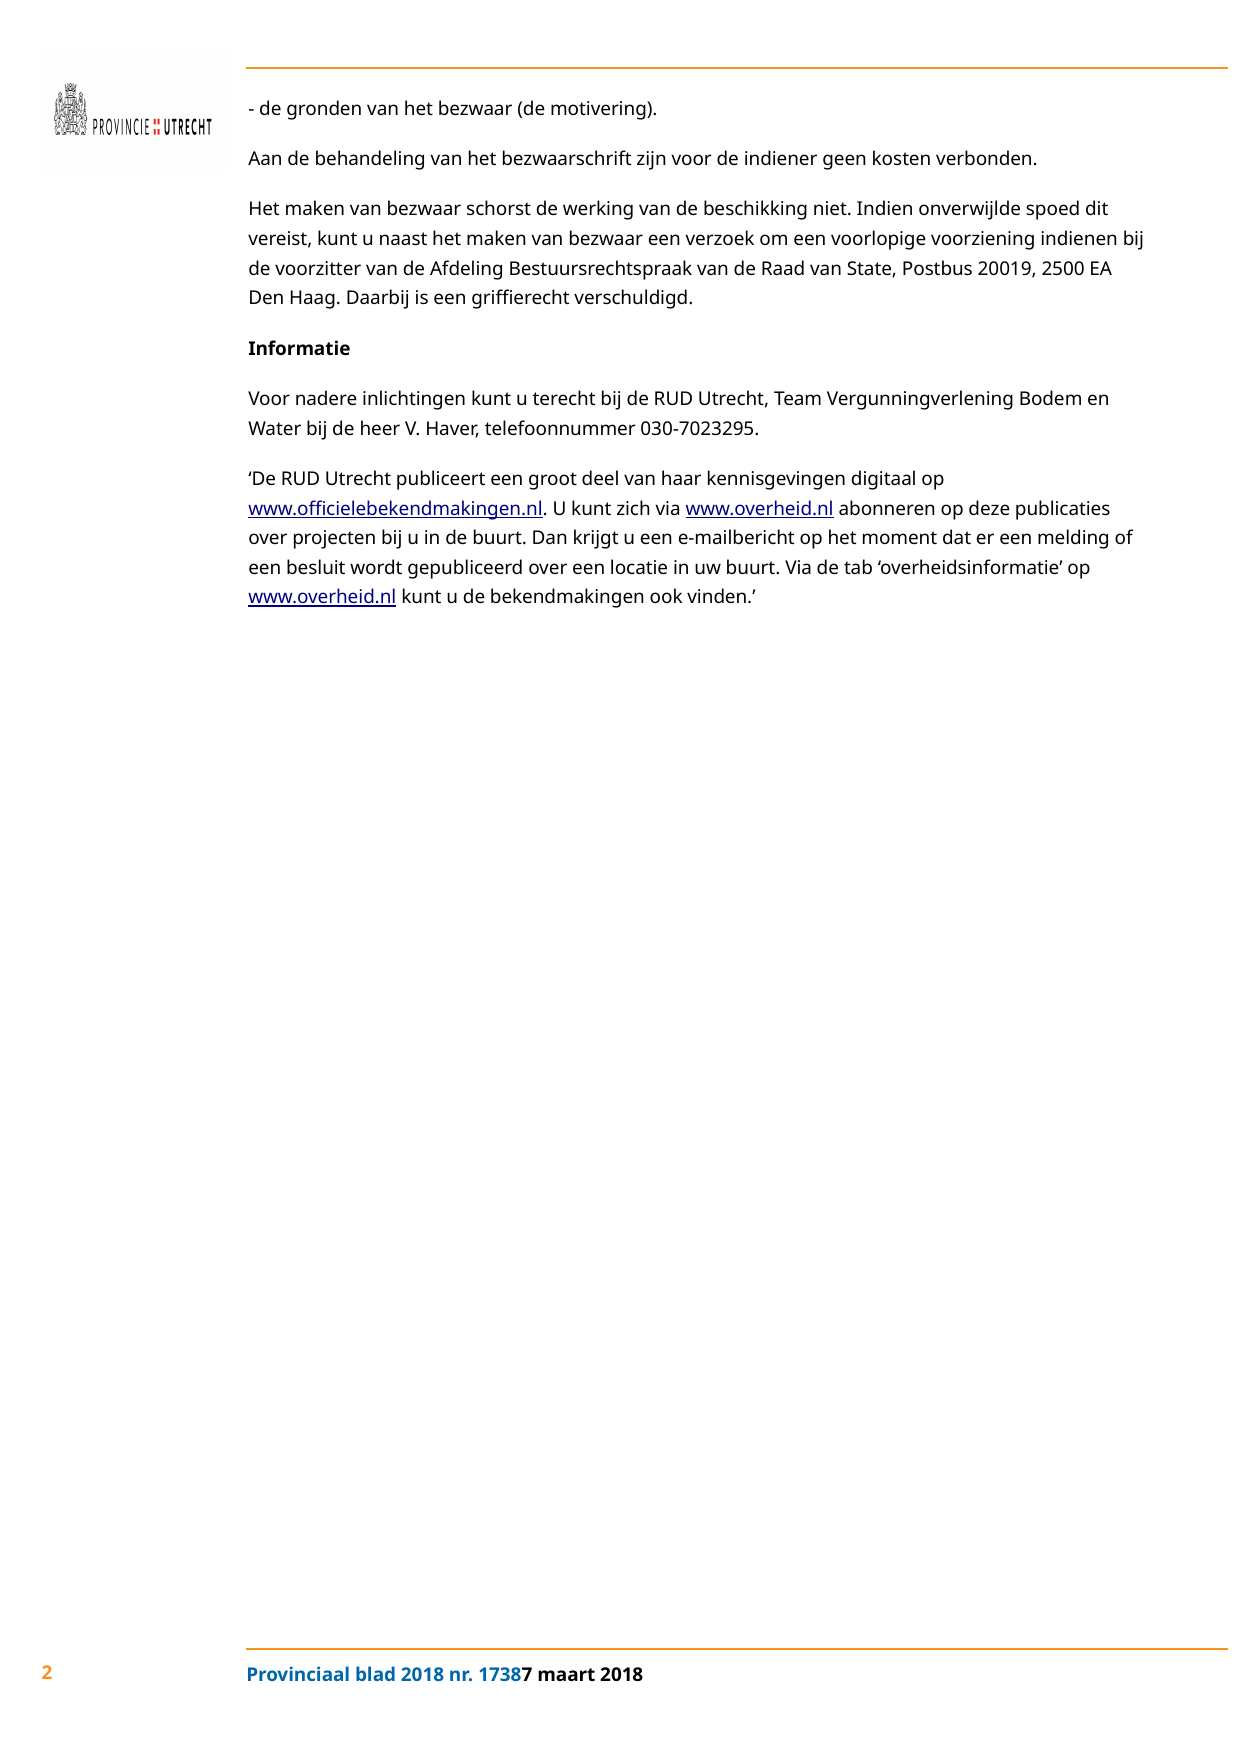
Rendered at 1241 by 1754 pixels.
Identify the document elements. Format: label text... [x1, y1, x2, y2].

text - de gronden van het bezwaar (de motivering). [248, 95, 1152, 121]
text Voor nadere inlichtingen kunt u terecht bij de RUD Utrecht, Team Vergunningverlening Bodem en Water bij de heer V. Haver, telefoonnummer 030-7023295. [248, 385, 1152, 441]
text Informatie [248, 335, 1152, 361]
picture [41, 47, 231, 172]
text Aan de behandeling van het bezwaarschrift zijn voor de indiener geen kosten verbonden. [248, 145, 1152, 171]
text Het maken van bezwaar schorst de werking van de beschikking niet. Indien onverwijlde spoed dit vereist, kunt u naast het maken van bezwaar een verzoek om een voorlopige voorziening indienen bij de voorzitter van de Afdeling Bestuursrechtspraak van de Raad van State, Postbus 20019, 2500 EA Den Haag. Daarbij is een griffierecht verschuldigd. [248, 196, 1152, 310]
text ‘De RUD Utrecht publiceert een groot deel van haar kennisgevingen digitaal op www.officielebekendmakingen.nl. U kunt zich via www.overheid.nl abonneren op deze publicaties over projecten bij u in de buurt. Dan krijgt u een e-mailbericht op het moment dat er een melding of een besluit wordt gepubliceerd over een locatie in uw buurt. Via de tab ‘overheidsinformatie’ op www.overheid.nl kunt u de bekendmakingen ook vinden.’ [248, 465, 1152, 609]
